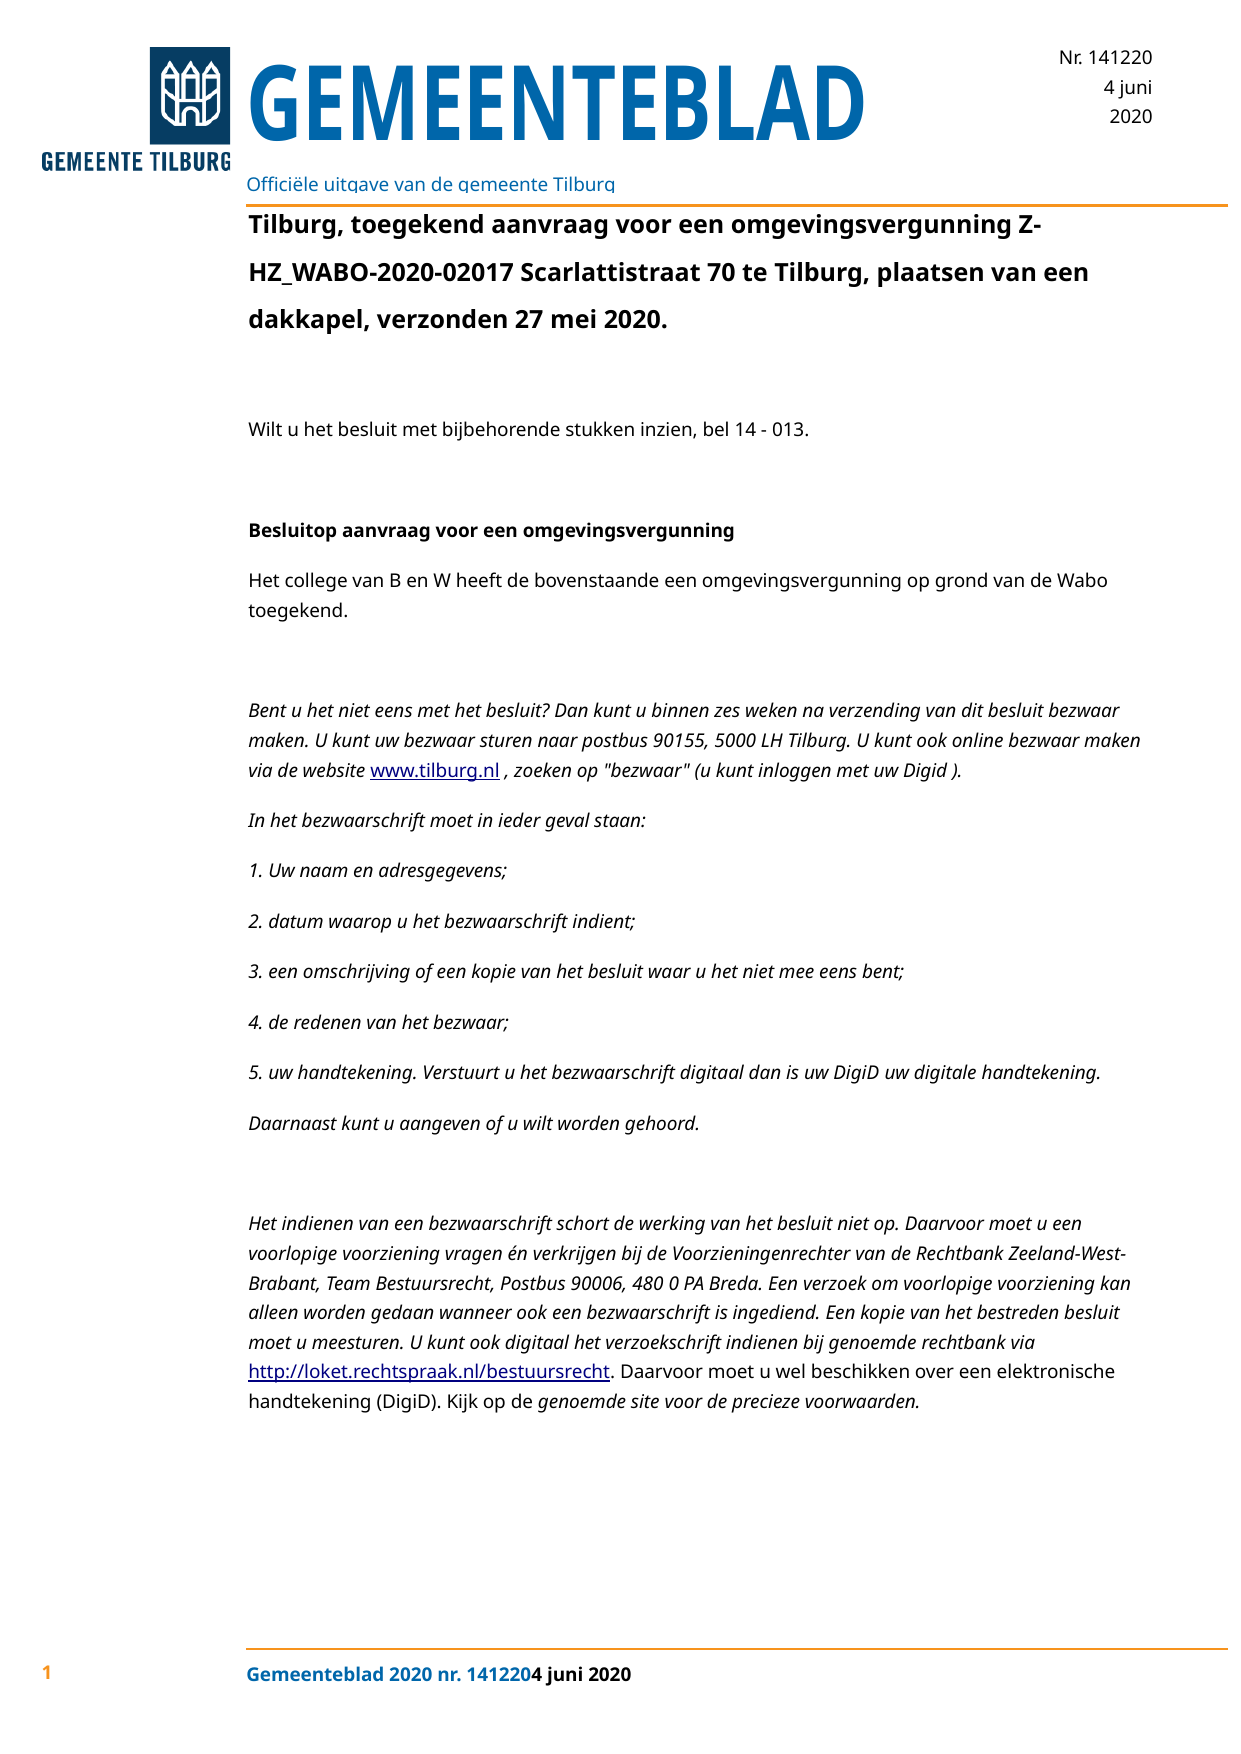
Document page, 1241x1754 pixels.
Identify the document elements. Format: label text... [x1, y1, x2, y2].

text 1. Uw naam en adresgegevens; [248, 858, 1152, 883]
text 4. de redenen van het bezwaar; [248, 1009, 1152, 1034]
text Tilburg, toegekend aanvraag voor een omgevingsvergunning Z-HZ_WABO-2020-02017 Scarlattistraat 70 te Tilburg, plaatsen van een dakkapel, verzonden 27 mei 2020. [248, 207, 1152, 336]
text In het bezwaarschrift moet in ieder geval staan: [248, 807, 1152, 833]
text Wilt u het besluit met bijbehorende stukken inzien, bel 14 - 013. [248, 416, 1152, 442]
text 5. uw handtekening. Verstuurt u het bezwaarschrift digitaal dan is uw DigiD uw digitale handtekening. [248, 1059, 1152, 1085]
text Daarnaast kunt u aangeven of u wilt worden gehoord. [248, 1110, 1152, 1135]
text Bent u het niet eens met het besluit? Dan kunt u binnen zes weken na verzending van dit besluit bezwaar maken. U kunt uw bezwaar sturen naar postbus 90155, 5000 LH Tilburg. U kunt ook online bezwaar maken via de website www.tilburg.nl , zoeken op "bezwaar" (u kunt inloggen met uw Digid ). [248, 698, 1152, 782]
text Besluitop aanvraag voor een omgevingsvergunning [248, 517, 1152, 542]
text 3. een omschrijving of een kopie van het besluit waar u het niet mee eens bent; [248, 958, 1152, 984]
picture [41, 47, 231, 172]
text Het indienen van een bezwaarschrift schort de werking van het besluit niet op. Daarvoor moet u een voorlopige voorziening vragen én verkrijgen bij de Voorzieningenrechter van de Rechtbank Zeeland-West-Brabant, Team Bestuursrecht, Postbus 90006, 480 0 PA Breda. Een verzoek om voorlopige voorziening kan alleen worden gedaan wanneer ook een bezwaarschrift is ingediend. Een kopie van het bestreden besluit moet u meesturen. U kunt ook digitaal het verzoekschrift indienen bij genoemde rechtbank via http://loket.rechtspraak.nl/bestuursrecht. Daarvoor moet u wel beschikken over een elektronische handtekening (DigiD). Kijk op de genoemde site voor de precieze voorwaarden. [248, 1211, 1152, 1414]
text Het college van B en W heeft de bovenstaande een omgevingsvergunning op grond van de Wabo toegekend. [248, 567, 1152, 622]
text 2. datum waarop u het bezwaarschrift indient; [248, 908, 1152, 934]
